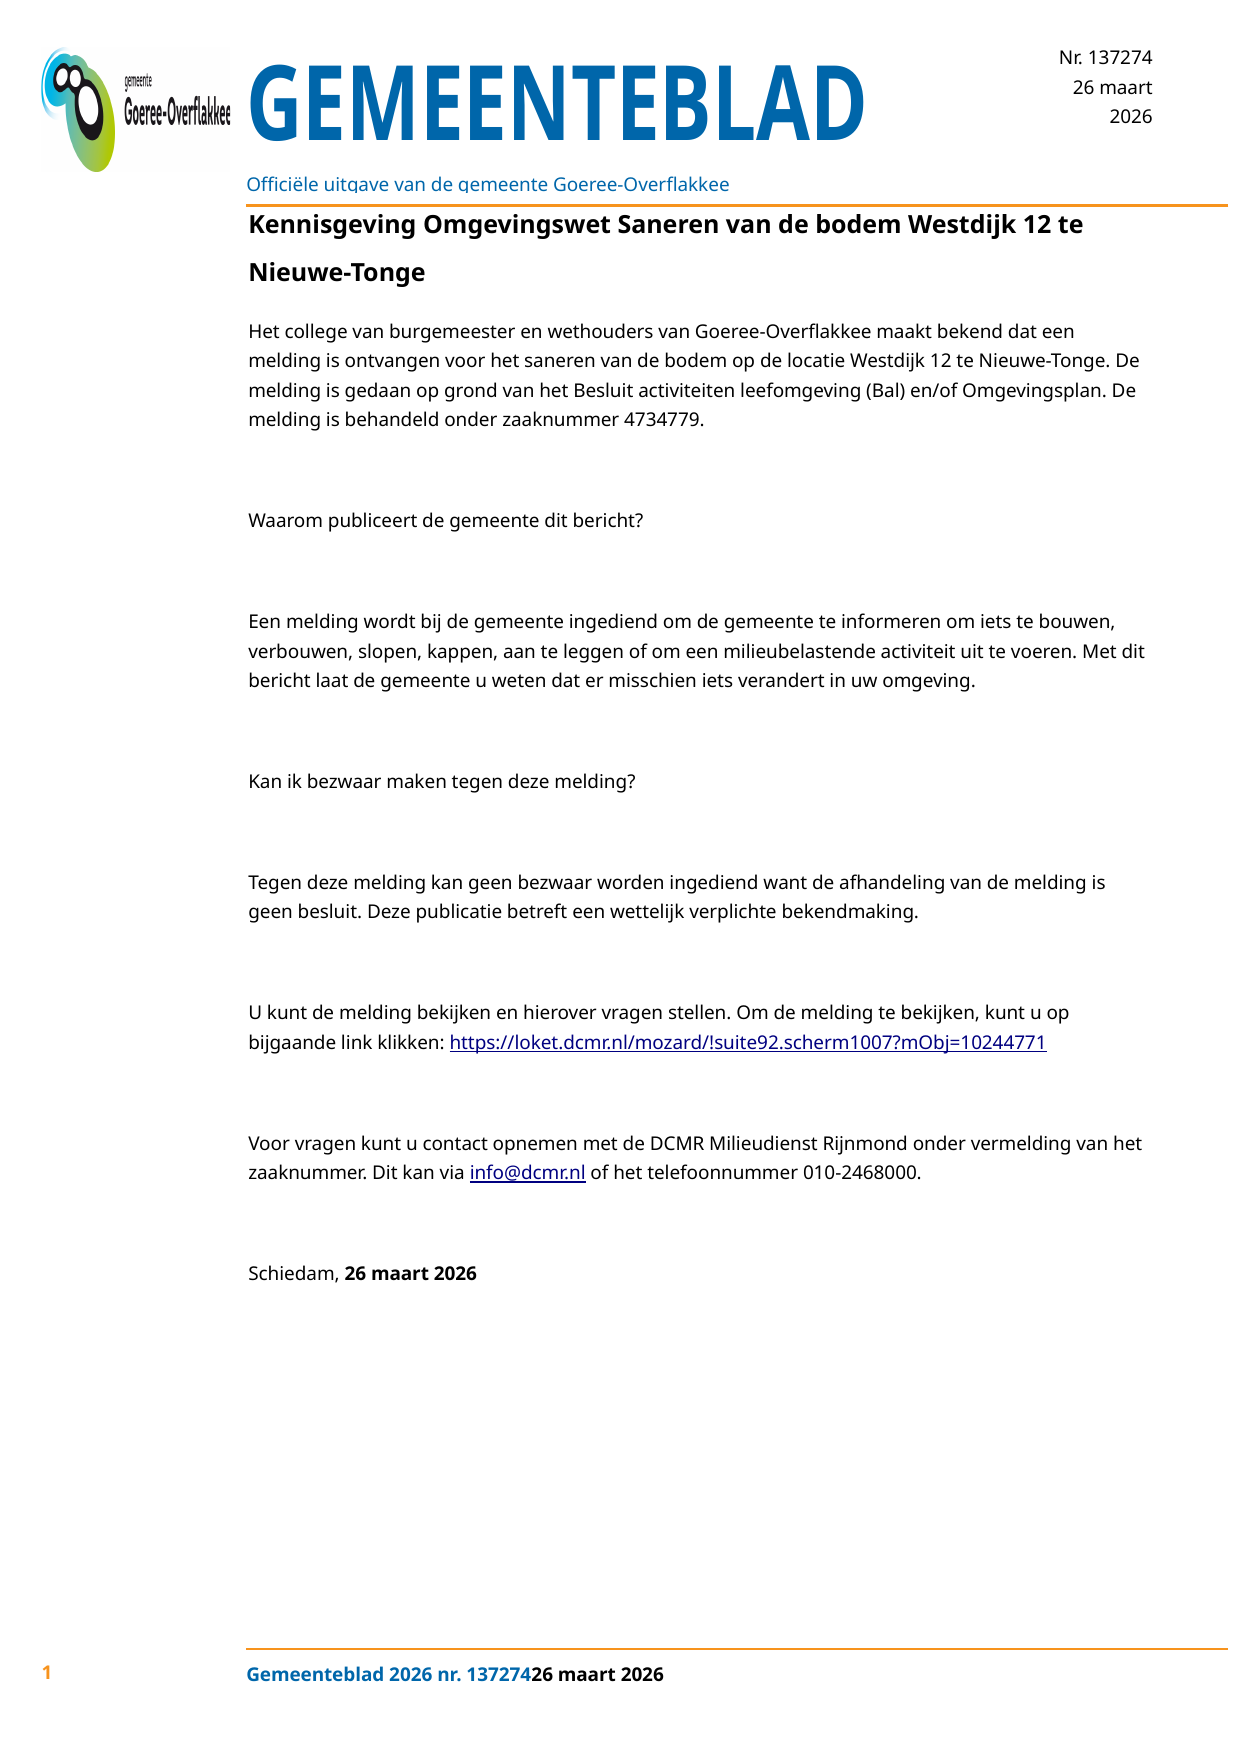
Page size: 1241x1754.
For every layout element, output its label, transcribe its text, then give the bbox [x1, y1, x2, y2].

text Schiedam, 26 maart 2026 [248, 1260, 1152, 1286]
text U kunt de melding bekijken en hierover vragen stellen. Om de melding te bekijken, kunt u op bijgaande link klikken: https://loket.dcmr.nl/mozard/!suite92.scherm1007?mObj=10244771 [248, 999, 1152, 1055]
text Voor vragen kunt u contact opnemen met de DCMR Milieudienst Rijnmond onder vermelding van het zaaknummer. Dit kan via info@dcmr.nl of het telefoonnummer 010-2468000. [248, 1130, 1152, 1185]
text Een melding wordt bij de gemeente ingediend om de gemeente te informeren om iets te bouwen, verbouwen, slopen, kappen, aan te leggen of om een milieubelastende activiteit uit te voeren. Met dit bericht laat de gemeente u weten dat er misschien iets verandert in uw omgeving. [248, 608, 1152, 693]
picture [41, 47, 231, 172]
text Het college van burgemeester en wethouders van Goeree-Overflakkee maakt bekend dat een melding is ontvangen voor het saneren van de bodem op de locatie Westdijk 12 te Nieuwe-Tonge. De melding is gedaan op grond van het Besluit activiteiten leefomgeving (Bal) en/of Omgevingsplan. De melding is behandeld onder zaaknummer 4734779. [248, 318, 1152, 432]
text Tegen deze melding kan geen bezwaar worden ingediend want de afhandeling van de melding is geen besluit. Deze publicatie betreft een wettelijk verplichte bekendmaking. [248, 869, 1152, 924]
text Kennisgeving Omgevingswet Saneren van de bodem Westdijk 12 te Nieuwe-Tonge [248, 207, 1152, 288]
text Waarom publiceert de gemeente dit bericht? [248, 507, 1152, 533]
text Kan ik bezwaar maken tegen deze melding? [248, 768, 1152, 794]
